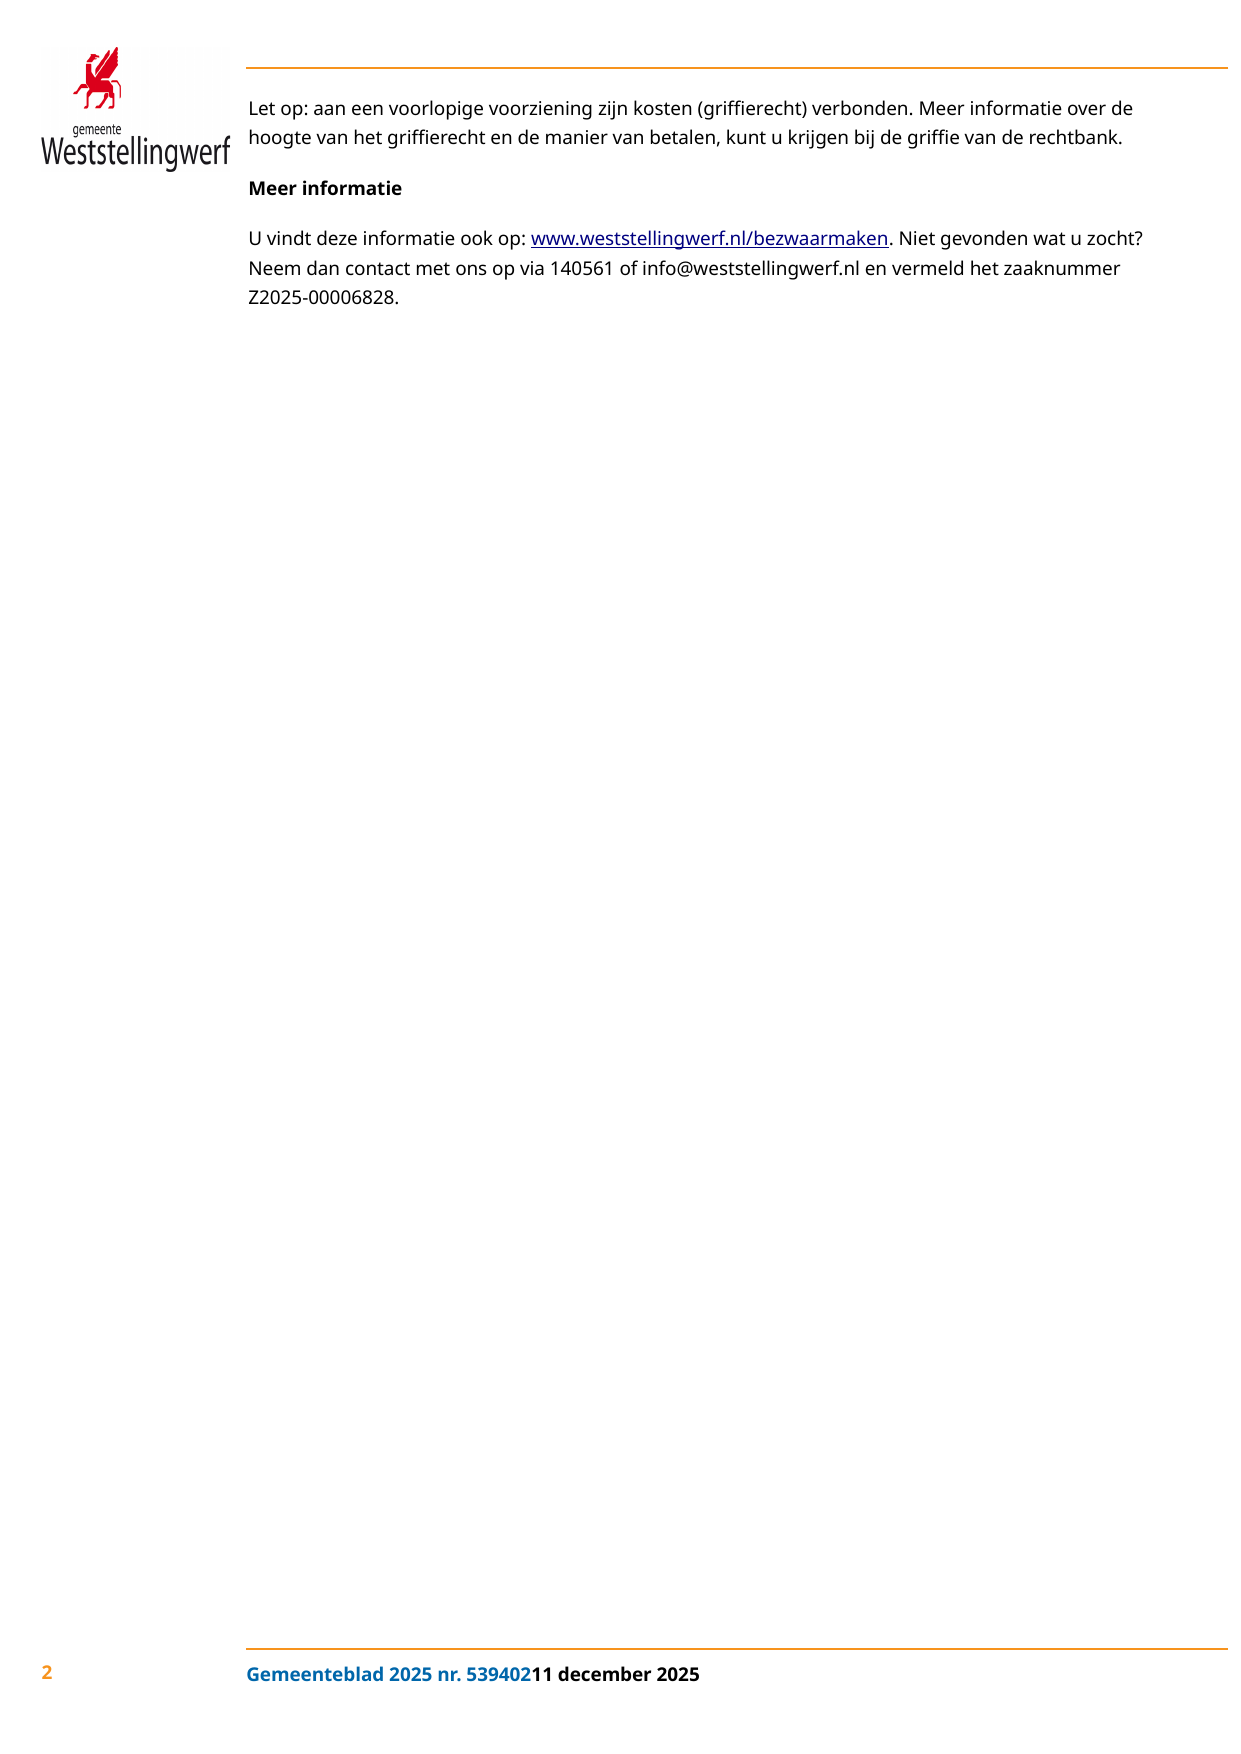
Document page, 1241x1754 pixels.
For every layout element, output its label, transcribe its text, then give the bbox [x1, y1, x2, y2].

text Let op: aan een voorlopige voorziening zijn kosten (griffierecht) verbonden. Meer informatie over de hoogte van het griffierecht en de manier van betalen, kunt u krijgen bij de griffie van de rechtbank. [248, 95, 1152, 150]
text U vindt deze informatie ook op: www.weststellingwerf.nl/bezwaarmaken. Niet gevonden wat u zocht? Neem dan contact met ons op via 140561 of info@weststellingwerf.nl en vermeld het zaaknummer Z2025-00006828. [248, 225, 1152, 310]
text Meer informatie [248, 175, 1152, 201]
picture [41, 47, 231, 172]
